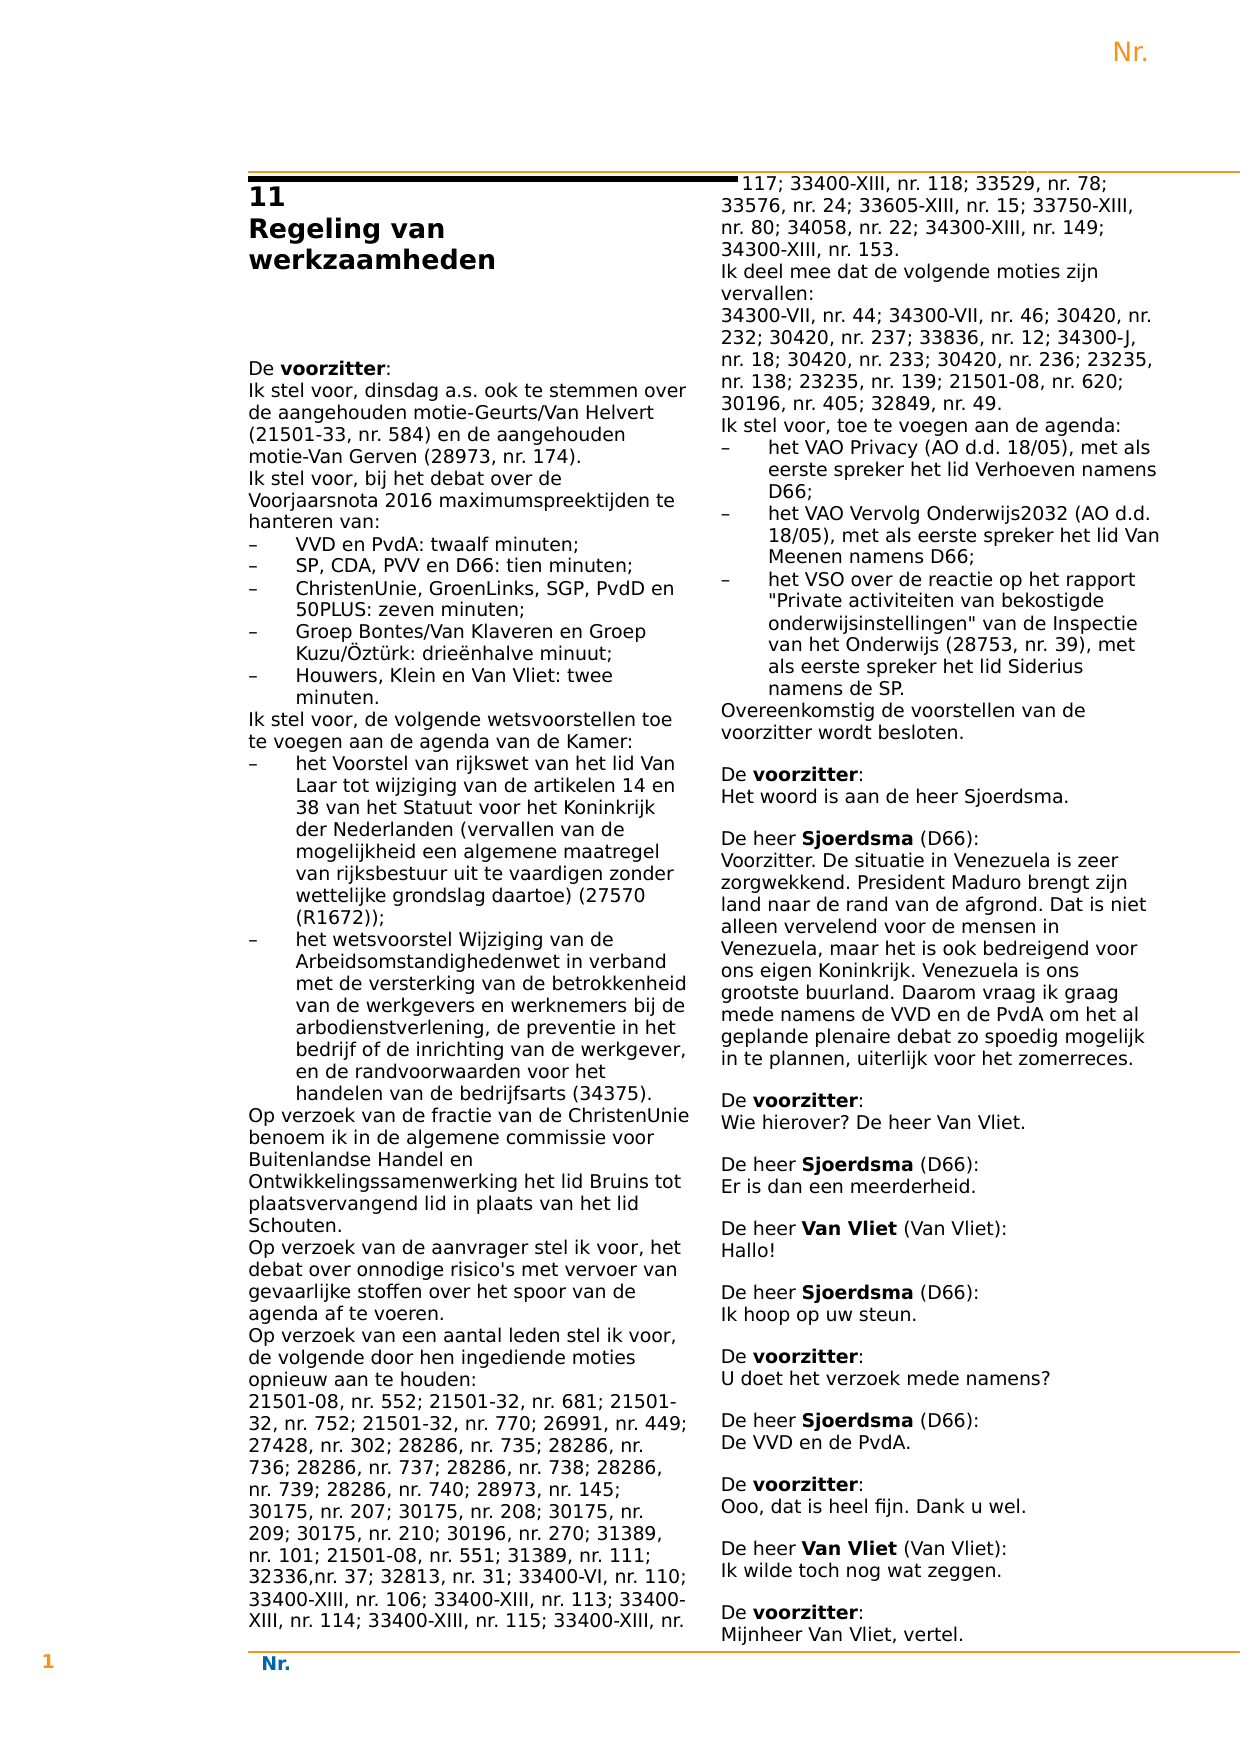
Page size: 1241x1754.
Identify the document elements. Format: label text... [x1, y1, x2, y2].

list het Voorstel van rijkswet van het lid Van Laar tot wijziging van de artikelen 14 en 38 van het Statuut voor het Koninkrijk der Nederlanden (vervallen van de mogelijkheid een algemene maatregel van rijksbestuur uit te vaardigen zonder wettelijke grondslag daartoe) (27570 (R1672)); [248, 753, 691, 929]
text Ik stel voor, toe te voegen aan de agenda: [721, 414, 1163, 437]
text Ik stel voor, dinsdag a.s. ook te stemmen over de aangehouden motie-Geurts/Van Helvert (21501-33, nr. 584) en de aangehouden motie-Van Gerven (28973, nr. 174). [248, 379, 691, 467]
text Overeenkomstig de voorstellen van de voorzitter wordt besloten. [721, 700, 1163, 744]
text Het woord is aan de heer Sjoerdsma. [721, 786, 1163, 808]
text Ik hoop op uw steun. [721, 1304, 1163, 1326]
list het wetsvoorstel Wijziging van de Arbeidsomstandighedenwet in verband met de versterking van de betrokkenheid van de werkgevers en werknemers bij de arbodienstverlening, de preventie in het bedrijf of de inrichting van de werkgever, en de randvoorwaarden voor het handelen van de bedrijfsarts (34375). [248, 929, 691, 1105]
list het VAO Privacy (AO d.d. 18/05), met als eerste spreker het lid Verhoeven namens D66; [721, 437, 1163, 502]
list Houwers, Klein en Van Vliet: twee minuten. [248, 665, 691, 709]
text De voorzitter: [721, 1090, 1163, 1112]
list ChristenUnie, GroenLinks, SGP, PvdD en 50PLUS: zeven minuten; [248, 577, 691, 621]
list het VAO Vervolg Onderwijs2032 (AO d.d. 18/05), met als eerste spreker het lid Van Meenen namens D66; [721, 502, 1163, 568]
text De voorzitter: [721, 1474, 1163, 1496]
list SP, CDA, PVV en D66: tien minuten; [248, 555, 691, 577]
text Op verzoek van de fractie van de ChristenUnie benoem ik in de algemene commissie voor Buitenlandse Handel en Ontwikkelingssamenwerking het lid Bruins tot plaatsvervangend lid in plaats van het lid Schouten. [248, 1105, 691, 1237]
text Wie hierover? De heer Van Vliet. [721, 1112, 1163, 1134]
text Mijnheer Van Vliet, vertel. [721, 1624, 1163, 1646]
text De voorzitter: [721, 764, 1163, 786]
text Er is dan een meerderheid. [721, 1176, 1163, 1198]
text Ik stel voor, de volgende wetsvoorstellen toe te voegen aan de agenda van de Kamer: [248, 709, 691, 753]
list Groep Bontes/Van Klaveren en Groep Kuzu/Öztürk: drieënhalve minuut; [248, 621, 691, 665]
text Op verzoek van een aantal leden stel ik voor, de volgende door hen ingediende moties opnieuw aan te houden: [248, 1325, 691, 1391]
text Hallo! [721, 1240, 1163, 1262]
text De VVD en de PvdA. [721, 1432, 1163, 1454]
text De heer Sjoerdsma (D66): [721, 1282, 1163, 1304]
text Voorzitter. De situatie in Venezuela is zeer zorgwekkend. President Maduro brengt zijn land naar de rand van de afgrond. Dat is niet alleen vervelend voor de mensen in Venezuela, maar het is ook bedreigend voor ons eigen Koninkrijk. Venezuela is ons grootste buurland. Daarom vraag ik graag mede namens de VVD en de PvdA om het al geplande plenaire debat zo spoedig mogelijk in te plannen, uiterlijk voor het zomerreces. [721, 850, 1163, 1070]
text De heer Van Vliet (Van Vliet): [721, 1538, 1163, 1560]
text Ik stel voor, bij het debat over de Voorjaarsnota 2016 maximumspreektijden te hanteren van: [248, 467, 691, 533]
text De voorzitter: [721, 1346, 1163, 1368]
title 11 Regeling van werkzaamheden [248, 182, 691, 276]
text De voorzitter: [248, 358, 691, 379]
list het VSO over de reactie op het rapport "Private activiteiten van bekostigde onderwijsinstellingen" van de Inspectie van het Onderwijs (28753, nr. 39), met als eerste spreker het lid Siderius namens de SP. [721, 568, 1163, 700]
list VVD en PvdA: twaalf minuten; [248, 533, 691, 555]
text Op verzoek van de aanvrager stel ik voor, het debat over onnodige risico's met vervoer van gevaarlijke stoffen over het spoor van de agenda af te voeren. [248, 1237, 691, 1325]
text Ooo, dat is heel fijn. Dank u wel. [721, 1496, 1163, 1518]
text De heer Sjoerdsma (D66): [721, 1154, 1163, 1176]
text 117; 33400-XIII, nr. 118; 33529, nr. 78; 33576, nr. 24; 33605-XIII, nr. 15; 33750-XIII, nr. 80; 34058, nr. 22; 34300-XIII, nr. 149; 34300-XIII, nr. 153. [721, 173, 1163, 261]
text De heer Sjoerdsma (D66): [721, 1410, 1163, 1432]
text De heer Sjoerdsma (D66): [721, 828, 1163, 850]
text Ik wilde toch nog wat zeggen. [721, 1560, 1163, 1582]
text Ik deel mee dat de volgende moties zijn vervallen: [721, 261, 1163, 305]
text De heer Van Vliet (Van Vliet): [721, 1218, 1163, 1240]
text 21501-08, nr. 552; 21501-32, nr. 681; 21501-32, nr. 752; 21501-32, nr. 770; 26991, nr. 449; 27428, nr. 302; 28286, nr. 735; 28286, nr. 736; 28286, nr. 737; 28286, nr. 738; 28286, nr. 739; 28286, nr. 740; 28973, nr. 145; 30175, nr. 207; 30175, nr. 208; 30175, nr. 209; 30175, nr. 210; 30196, nr. 270; 31389, nr. 101; 21501-08, nr. 551; 31389, nr. 111; 32336,nr. 37; 32813, nr. 31; 33400-VI, nr. 110; 33400-XIII, nr. 106; 33400-XIII, nr. 113; 33400-XIII, nr. 114; 33400-XIII, nr. 115; 33400-XIII, nr. [248, 1391, 691, 1632]
text De voorzitter: [721, 1602, 1163, 1624]
text U doet het verzoek mede namens? [721, 1368, 1163, 1390]
text 34300-VII, nr. 44; 34300-VII, nr. 46; 30420, nr. 232; 30420, nr. 237; 33836, nr. 12; 34300-J, nr. 18; 30420, nr. 233; 30420, nr. 236; 23235, nr. 138; 23235, nr. 139; 21501-08, nr. 620; 30196, nr. 405; 32849, nr. 49. [721, 305, 1163, 414]
